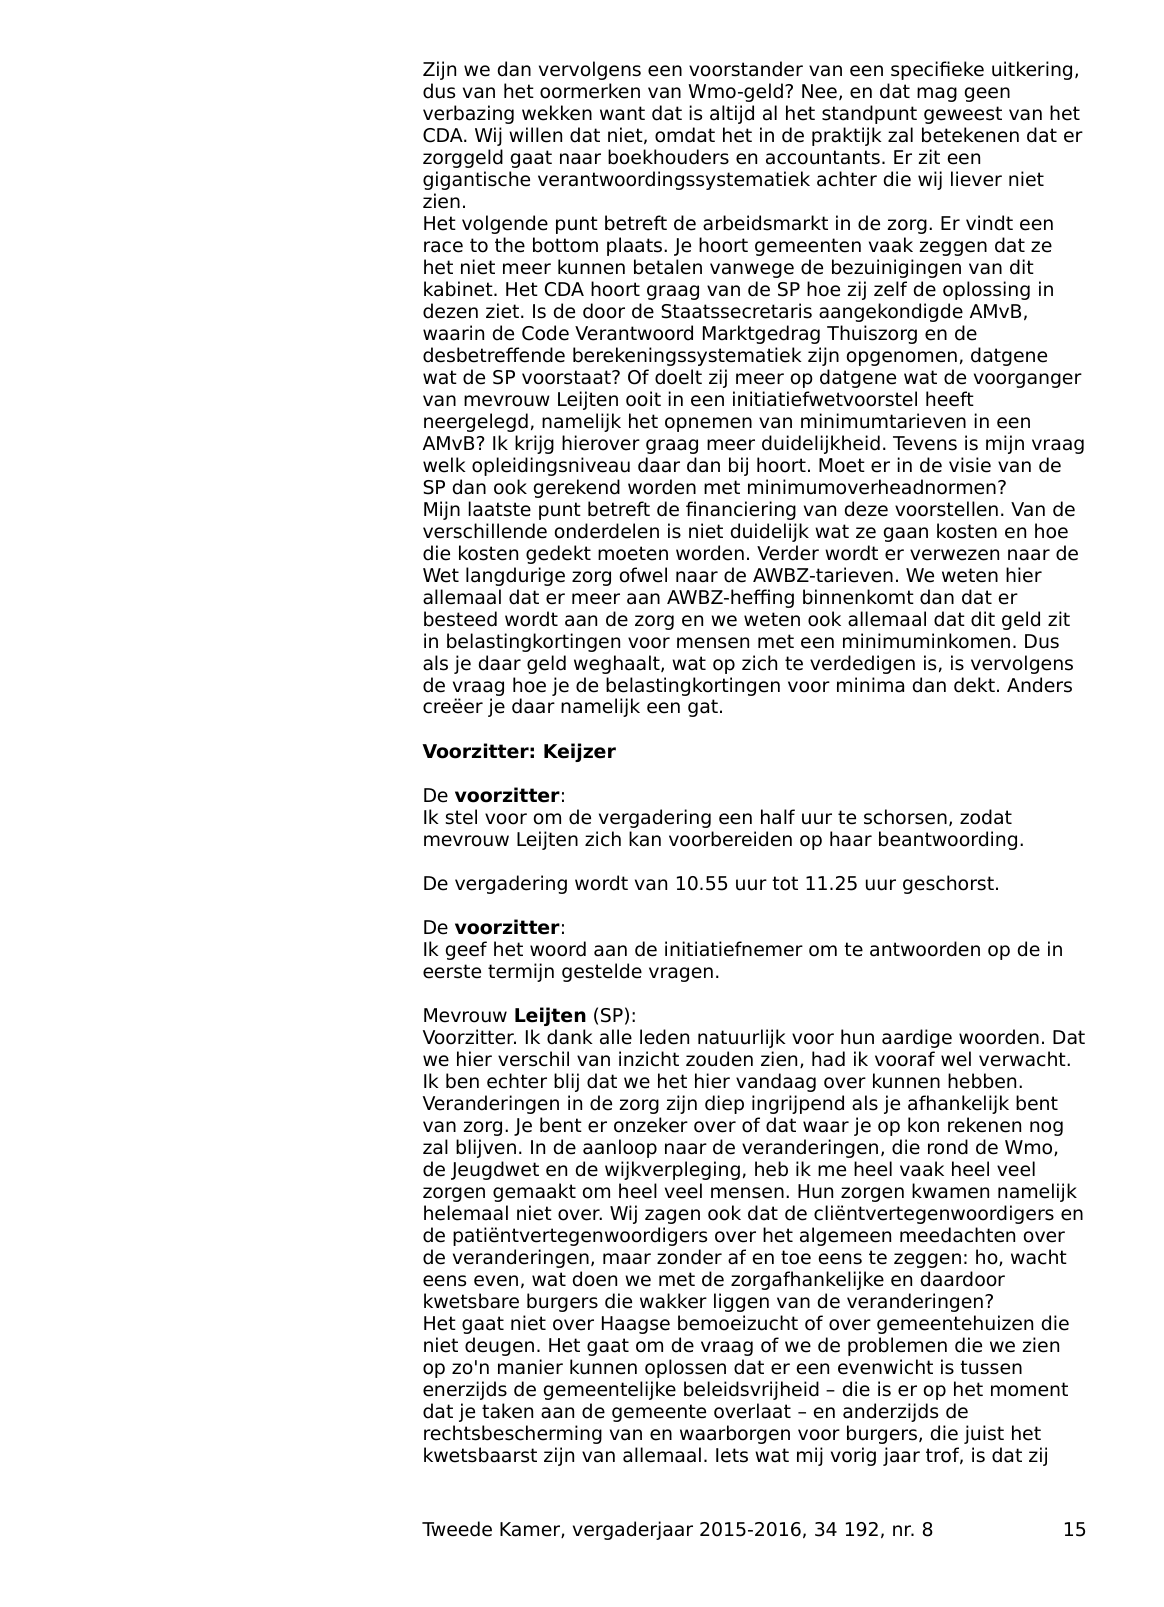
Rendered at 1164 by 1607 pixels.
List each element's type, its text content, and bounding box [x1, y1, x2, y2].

subtitle Voorzitter: Keijzer [422, 741, 1087, 763]
text De voorzitter: [422, 917, 1087, 939]
text Ik geef het woord aan de initiatiefnemer om te antwoorden op de in eerste termijn gestelde vragen. [422, 939, 1087, 983]
text Voorzitter. Ik dank alle leden natuurlijk voor hun aardige woorden. Dat we hier verschil van inzicht zouden zien, had ik vooraf wel verwacht. Ik ben echter blij dat we het hier vandaag over kunnen hebben. Veranderingen in de zorg zijn diep ingrijpend als je afhankelijk bent van zorg. Je bent er onzeker over of dat waar je op kon rekenen nog zal blijven. In de aanloop naar de veranderingen, die rond de Wmo, de Jeugdwet en de wijkverpleging, heb ik me heel vaak heel veel zorgen gemaakt om heel veel mensen. Hun zorgen kwamen namelijk helemaal niet over. Wij zagen ook dat de cliëntvertegenwoordigers en de patiëntvertegenwoordigers over het algemeen meedachten over de veranderingen, maar zonder af en toe eens te zeggen: ho, wacht eens even, wat doen we met de zorgafhankelijke en daardoor kwetsbare burgers die wakker liggen van de veranderingen? [422, 1027, 1087, 1313]
text Mevrouw Leijten (SP): [422, 1005, 1087, 1027]
text Ik stel voor om de vergadering een half uur te schorsen, zodat mevrouw Leijten zich kan voorbereiden op haar beantwoording. [422, 807, 1087, 851]
text Zijn we dan vervolgens een voorstander van een specifieke uitkering, dus van het oormerken van Wmo-geld? Nee, en dat mag geen verbazing wekken want dat is altijd al het standpunt geweest van het CDA. Wij willen dat niet, omdat het in de praktijk zal betekenen dat er zorggeld gaat naar boekhouders en accountants. Er zit een gigantische verantwoordingssystematiek achter die wij liever niet zien. [422, 59, 1087, 213]
text Het volgende punt betreft de arbeidsmarkt in de zorg. Er vindt een race to the bottom plaats. Je hoort gemeenten vaak zeggen dat ze het niet meer kunnen betalen vanwege de bezuinigingen van dit kabinet. Het CDA hoort graag van de SP hoe zij zelf de oplossing in dezen ziet. Is de door de Staatssecretaris aangekondigde AMvB, waarin de Code Verantwoord Marktgedrag Thuiszorg en de desbetreffende berekeningssystematiek zijn opgenomen, datgene wat de SP voorstaat? Of doelt zij meer op datgene wat de voorganger van mevrouw Leijten ooit in een initiatiefwetvoorstel heeft neergelegd, namelijk het opnemen van minimumtarieven in een AMvB? Ik krijg hierover graag meer duidelijkheid. Tevens is mijn vraag welk opleidingsniveau daar dan bij hoort. Moet er in de visie van de SP dan ook gerekend worden met minimumoverheadnormen? [422, 213, 1087, 499]
text Het gaat niet over Haagse bemoeizucht of over gemeentehuizen die niet deugen. Het gaat om de vraag of we de problemen die we zien op zo'n manier kunnen oplossen dat er een evenwicht is tussen enerzijds de gemeentelijke beleidsvrijheid – die is er op het moment dat je taken aan de gemeente overlaat – en anderzijds de rechtsbescherming van en waarborgen voor burgers, die juist het kwetsbaarst zijn van allemaal. Iets wat mij vorig jaar trof, is dat zij [422, 1313, 1087, 1467]
text De voorzitter: [422, 785, 1087, 807]
text De vergadering wordt van 10.55 uur tot 11.25 uur geschorst. [422, 873, 1087, 895]
text Mijn laatste punt betreft de financiering van deze voorstellen. Van de verschillende onderdelen is niet duidelijk wat ze gaan kosten en hoe die kosten gedekt moeten worden. Verder wordt er verwezen naar de Wet langdurige zorg ofwel naar de AWBZ-tarieven. We weten hier allemaal dat er meer aan AWBZ-heffing binnenkomt dan dat er besteed wordt aan de zorg en we weten ook allemaal dat dit geld zit in belastingkortingen voor mensen met een minimuminkomen. Dus als je daar geld weghaalt, wat op zich te verdedigen is, is vervolgens de vraag hoe je de belastingkortingen voor minima dan dekt. Anders creëer je daar namelijk een gat. [422, 499, 1087, 718]
